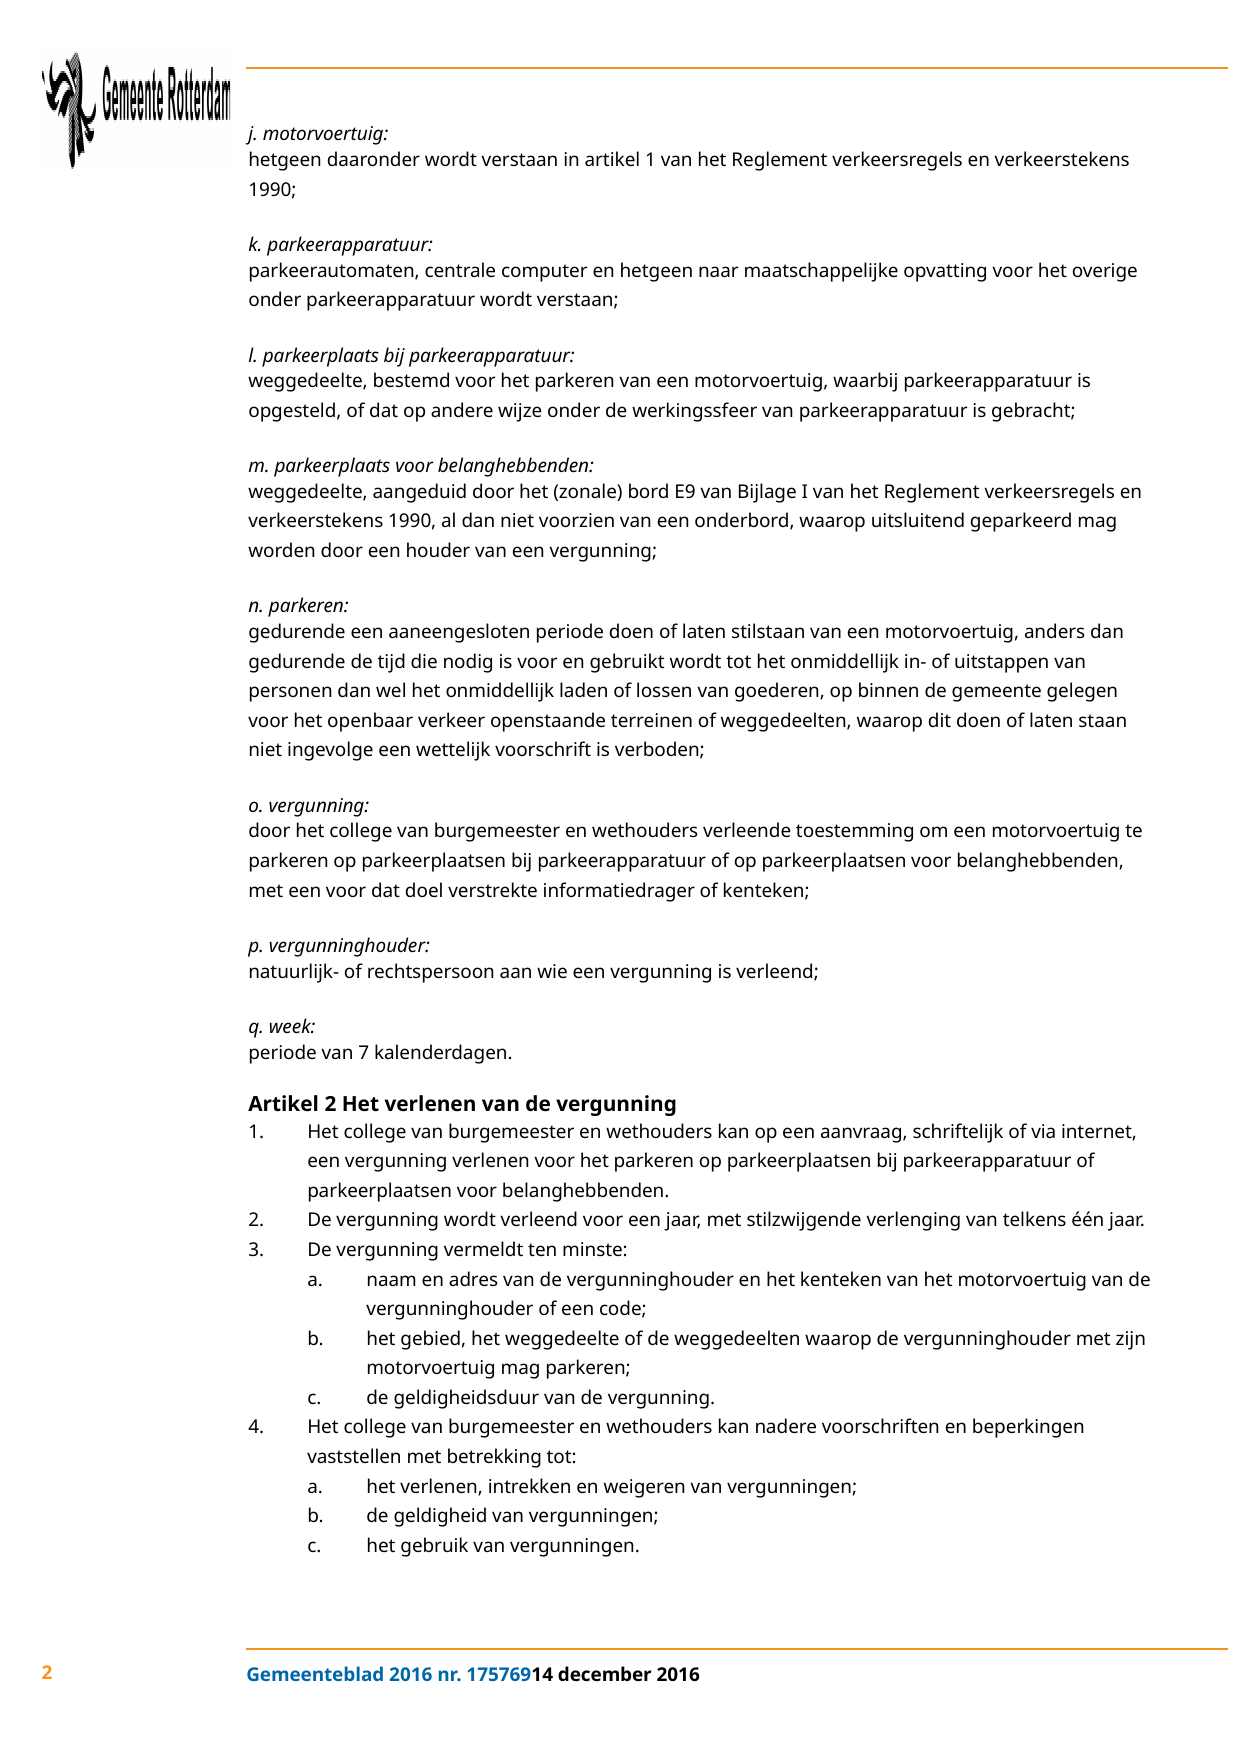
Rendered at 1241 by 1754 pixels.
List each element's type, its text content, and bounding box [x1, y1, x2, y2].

text l. parkeerplaats bij parkeerapparatuur: [248, 342, 1152, 367]
text natuurlijk- of rechtspersoon aan wie een vergunning is verleend; [248, 958, 1152, 984]
list Het college van burgemeester en wethouders kan nadere voorschriften en beperkingen vaststellen met betrekking tot: [248, 1414, 1152, 1469]
text gedurende een aaneengesloten periode doen of laten stilstaan van een motorvoertuig, anders dan gedurende de tijd die nodig is voor en gebruikt wordt tot het onmiddellijk in- of uitstappen van personen dan wel het onmiddellijk laden of lossen van goederen, op binnen de gemeente gelegen voor het openbaar verkeer openstaande terreinen of weggedeelten, waarop dit doen of laten staan niet ingevolge een wettelijk voorschrift is verboden; [248, 618, 1152, 762]
list Het college van burgemeester en wethouders kan op een aanvraag, schriftelijk of via internet, een vergunning verlenen voor het parkeren op parkeerplaatsen bij parkeerapparatuur of parkeerplaatsen voor belanghebbenden. [248, 1118, 1152, 1203]
text m. parkeerplaats voor belanghebbenden: [248, 452, 1152, 478]
text periode van 7 kalenderdagen. [248, 1039, 1152, 1065]
text j. motorvoertuig: [248, 121, 1152, 146]
text door het college van burgemeester en wethouders verleende toestemming om een motorvoertuig te parkeren op parkeerplaatsen bij parkeerapparatuur of op parkeerplaatsen voor belanghebbenden, met een voor dat doel verstrekte informatiedrager of kenteken; [248, 818, 1152, 903]
text o. vergunning: [248, 792, 1152, 818]
list De vergunning vermeldt ten minste: [248, 1236, 1152, 1262]
text weggedeelte, bestemd voor het parkeren van een motorvoertuig, waarbij parkeerapparatuur is opgesteld, of dat op andere wijze onder de werkingssfeer van parkeerapparatuur is gebracht; [248, 367, 1152, 423]
text n. parkeren: [248, 593, 1152, 618]
text parkeerautomaten, centrale computer en hetgeen naar maatschappelijke opvatting voor het overige onder parkeerapparatuur wordt verstaan; [248, 257, 1152, 312]
list het verlenen, intrekken en weigeren van vergunningen; [307, 1473, 1152, 1498]
list de geldigheidsduur van de vergunning. [307, 1384, 1152, 1410]
text Artikel 2 Het verlenen van de vergunning [248, 1089, 1152, 1118]
text weggedeelte, aangeduid door het (zonale) bord E9 van Bijlage I van het Reglement verkeersregels en verkeerstekens 1990, al dan niet voorzien van een onderbord, waarop uitsluitend geparkeerd mag worden door een houder van een vergunning; [248, 478, 1152, 563]
list het gebied, het weggedeelte of de weggedeelten waarop de vergunninghouder met zijn motorvoertuig mag parkeren; [307, 1325, 1152, 1380]
list De vergunning wordt verleend voor een jaar, met stilzwijgende verlenging van telkens één jaar. [248, 1207, 1152, 1232]
list de geldigheid van vergunningen; [307, 1502, 1152, 1528]
text p. vergunninghouder: [248, 932, 1152, 958]
list het gebruik van vergunningen. [307, 1532, 1152, 1558]
text hetgeen daaronder wordt verstaan in artikel 1 van het Reglement verkeersregels en verkeerstekens 1990; [248, 146, 1152, 202]
text k. parkeerapparatuur: [248, 231, 1152, 257]
list naam en adres van de vergunninghouder en het kenteken van het motorvoertuig van de vergunninghouder of een code; [307, 1266, 1152, 1321]
text q. week: [248, 1013, 1152, 1039]
picture [41, 47, 231, 172]
